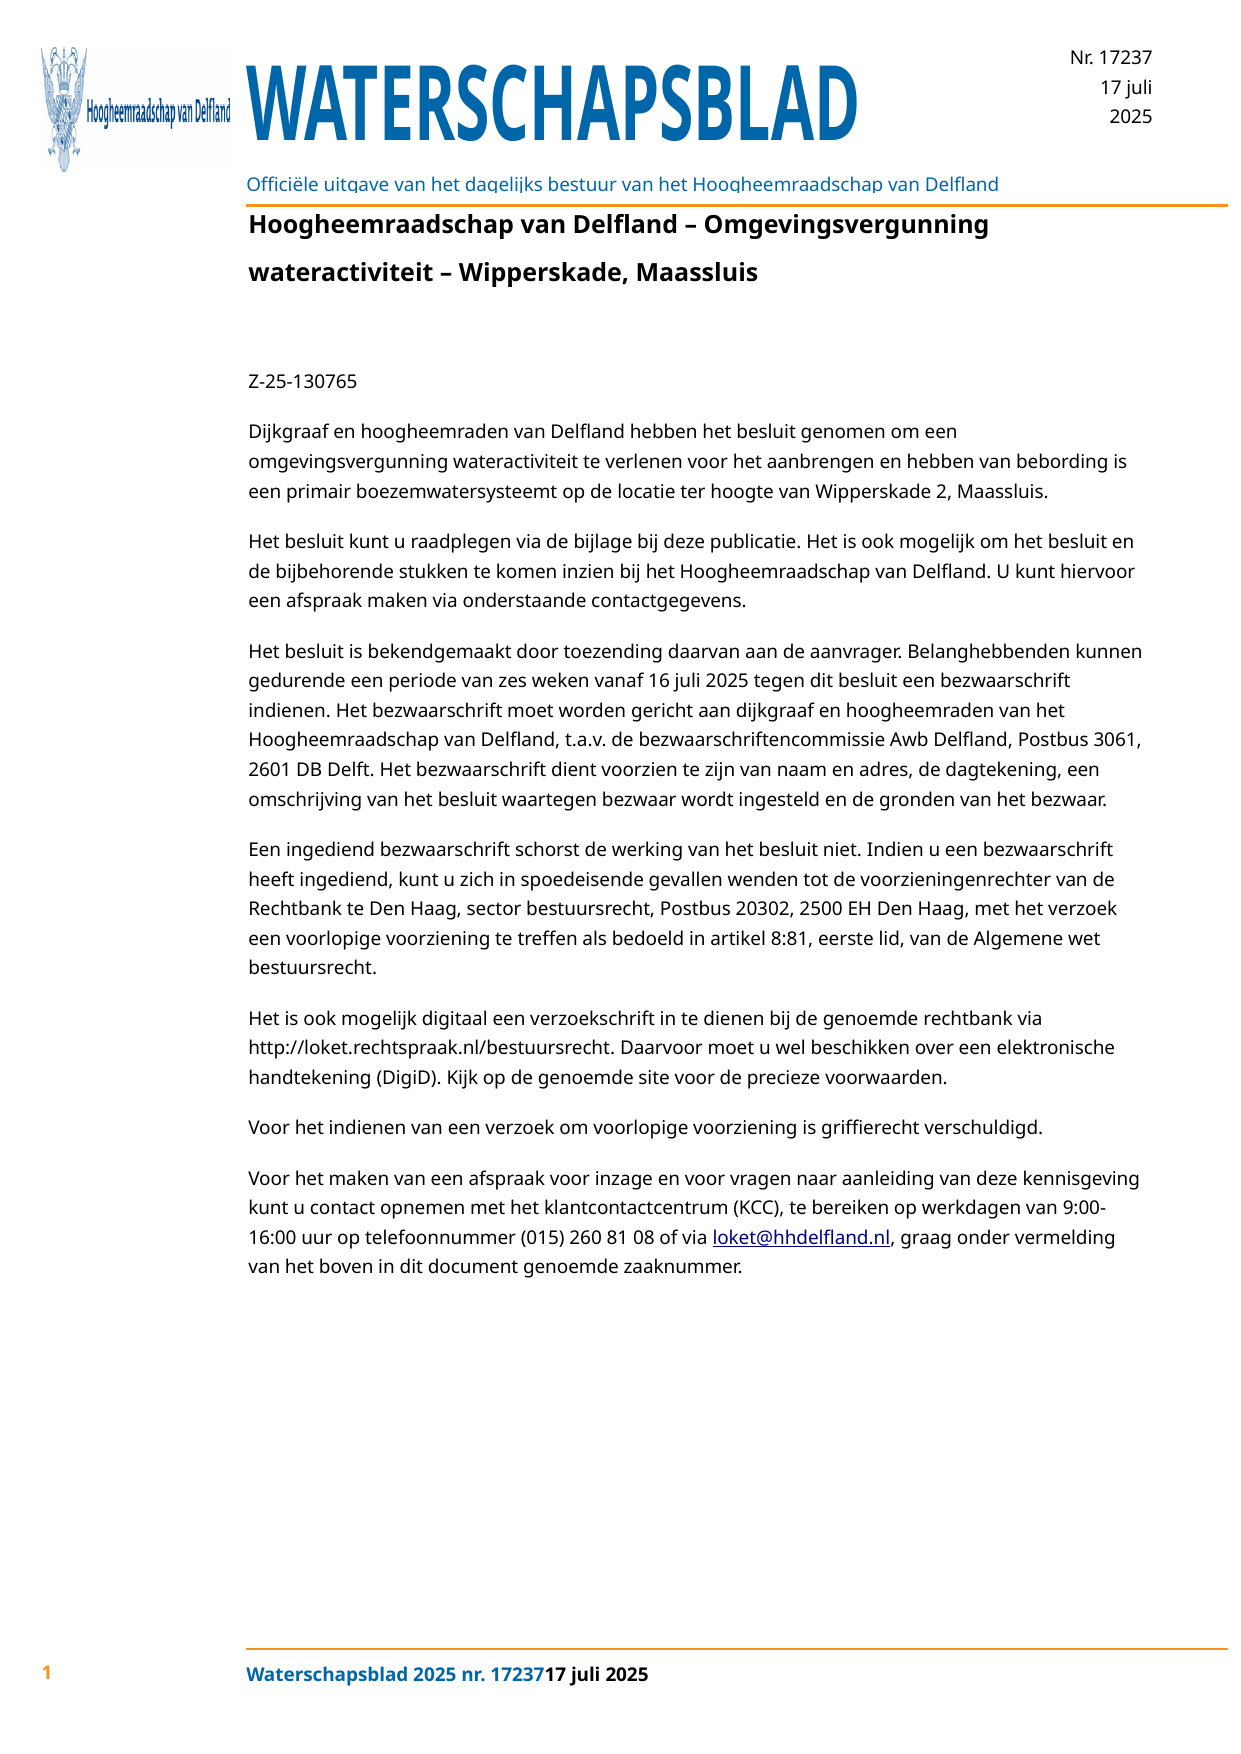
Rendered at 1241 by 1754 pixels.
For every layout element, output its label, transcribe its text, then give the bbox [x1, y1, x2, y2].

text Dijkgraaf en hoogheemraden van Delfland hebben het besluit genomen om een omgevingsvergunning wateractiviteit te verlenen voor het aanbrengen en hebben van bebording is een primair boezemwatersysteemt op de locatie ter hoogte van Wipperskade 2, Maassluis. [248, 419, 1152, 504]
text Het besluit is bekendgemaakt door toezending daarvan aan de aanvrager. Belanghebbenden kunnen gedurende een periode van zes weken vanaf 16 juli 2025 tegen dit besluit een bezwaarschrift indienen. Het bezwaarschrift moet worden gericht aan dijkgraaf en hoogheemraden van het Hoogheemraadschap van Delfland, t.a.v. de bezwaarschriftencommissie Awb Delfland, Postbus 3061, 2601 DB Delft. Het bezwaarschrift dient voorzien te zijn van naam en adres, de dagtekening, een omschrijving van het besluit waartegen bezwaar wordt ingesteld en de gronden van het bezwaar. [248, 638, 1152, 812]
text Z-25-130765 [248, 368, 1152, 394]
picture [41, 47, 231, 172]
text Een ingediend bezwaarschrift schorst de werking van het besluit niet. Indien u een bezwaarschrift heeft ingediend, kunt u zich in spoedeisende gevallen wenden tot de voorzieningenrechter van de Rechtbank te Den Haag, sector bestuursrecht, Postbus 20302, 2500 EH Den Haag, met het verzoek een voorlopige voorziening te treffen als bedoeld in artikel 8:81, eerste lid, van de Algemene wet bestuursrecht. [248, 836, 1152, 980]
text Het besluit kunt u raadplegen via de bijlage bij deze publicatie. Het is ook mogelijk om het besluit en de bijbehorende stukken te komen inzien bij het Hoogheemraadschap van Delfland. U kunt hiervoor een afspraak maken via onderstaande contactgegevens. [248, 528, 1152, 613]
text Het is ook mogelijk digitaal een verzoekschrift in te dienen bij de genoemde rechtbank via http://loket.rechtspraak.nl/bestuursrecht. Daarvoor moet u wel beschikken over een elektronische handtekening (DigiD). Kijk op de genoemde site voor de precieze voorwaarden. [248, 1005, 1152, 1090]
text Hoogheemraadschap van Delfland – Omgevingsvergunning wateractiviteit – Wipperskade, Maassluis [248, 207, 1152, 288]
text Voor het indienen van een verzoek om voorlopige voorziening is griffierecht verschuldigd. [248, 1114, 1152, 1140]
text Voor het maken van een afspraak voor inzage en voor vragen naar aanleiding van deze kennisgeving kunt u contact opnemen met het klantcontactcentrum (KCC), te bereiken op werkdagen van 9:00-16:00 uur op telefoonnummer (015) 260 81 08 of via loket@hhdelfland.nl, graag onder vermelding van het boven in dit document genoemde zaaknummer. [248, 1165, 1152, 1279]
